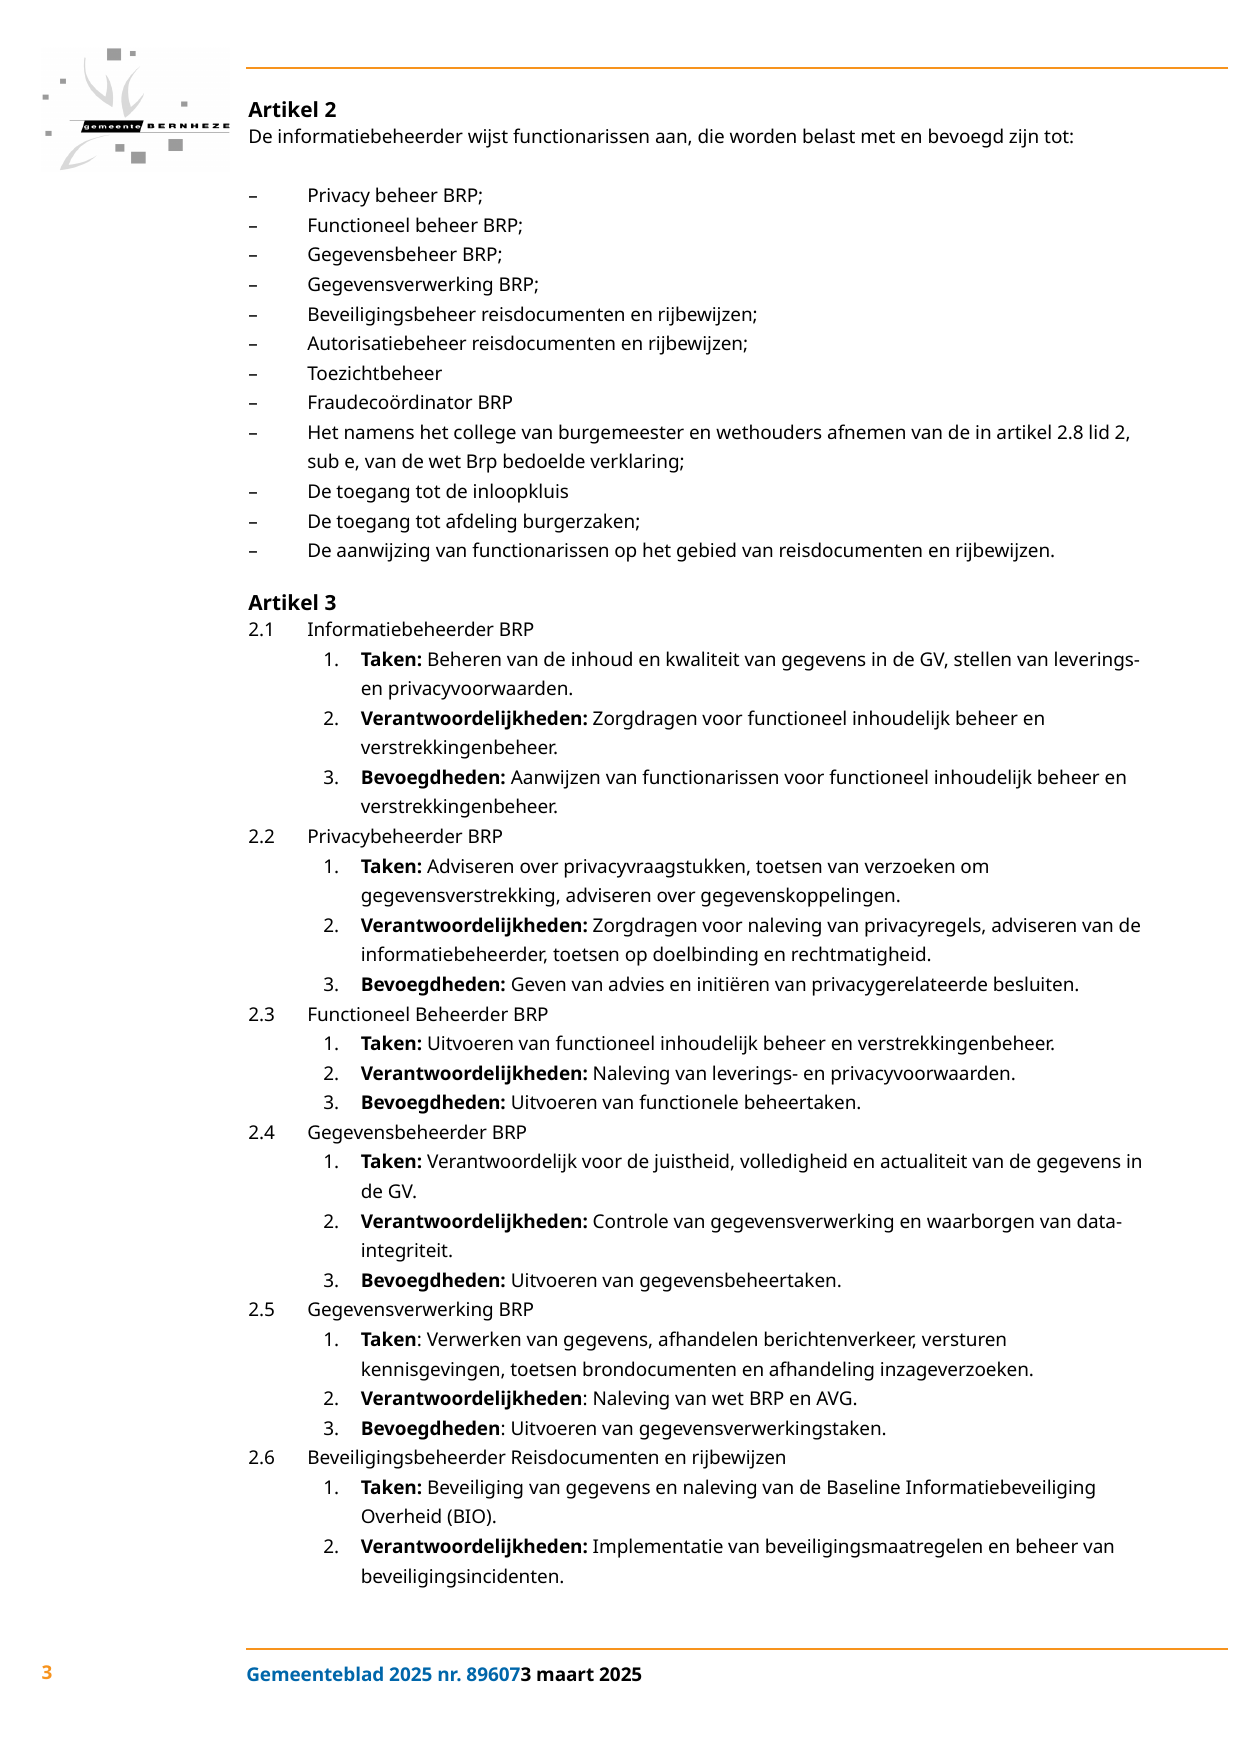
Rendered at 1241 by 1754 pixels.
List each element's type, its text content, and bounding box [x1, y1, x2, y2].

list Fraudecoördinator BRP [248, 389, 1152, 415]
list Taken: Adviseren over privacyvraagstukken, toetsen van verzoeken om gegevensverstrekking, adviseren over gegevenskoppelingen. [323, 853, 1152, 908]
list Verantwoordelijkheden: Controle van gegevensverwerking en waarborgen van data-integriteit. [323, 1208, 1152, 1263]
list De aanwijzing van functionarissen op het gebied van reisdocumenten en rijbewijzen. [248, 537, 1152, 563]
list Bevoegdheden: Uitvoeren van gegevensbeheertaken. [323, 1267, 1152, 1293]
list Beveiligingsbeheer reisdocumenten en rijbewijzen; [248, 301, 1152, 326]
list Verantwoordelijkheden: Naleving van leverings- en privacyvoorwaarden. [323, 1060, 1152, 1086]
list Verantwoordelijkheden: Zorgdragen voor naleving van privacyregels, adviseren van de informatiebeheerder, toetsen op doelbinding en rechtmatigheid. [323, 912, 1152, 967]
list Beveiligingsbeheerder Reisdocumenten en rijbewijzen [248, 1444, 1152, 1470]
list Taken: Beveiliging van gegevens en naleving van de Baseline Informatiebeveiliging Overheid (BIO). [323, 1474, 1152, 1529]
list Privacy beheer BRP; [248, 182, 1152, 208]
list Privacybeheerder BRP [248, 823, 1152, 849]
list Bevoegdheden: Uitvoeren van functionele beheertaken. [323, 1089, 1152, 1115]
list Functioneel beheer BRP; [248, 212, 1152, 238]
list Autorisatiebeheer reisdocumenten en rijbewijzen; [248, 330, 1152, 356]
list Informatiebeheerder BRP [248, 616, 1152, 642]
list Taken: Beheren van de inhoud en kwaliteit van gegevens in de GV, stellen van leverings- en privacyvoorwaarden. [323, 646, 1152, 701]
list Taken: Verantwoordelijk voor de juistheid, volledigheid en actualiteit van de gegevens in de GV. [323, 1149, 1152, 1204]
list Taken: Uitvoeren van functioneel inhoudelijk beheer en verstrekkingenbeheer. [323, 1030, 1152, 1056]
list De toegang tot de inloopkluis [248, 478, 1152, 504]
list Toezichtbeheer [248, 360, 1152, 386]
list Verantwoordelijkheden: Implementatie van beveiligingsmaatregelen en beheer van beveiligingsincidenten. [323, 1533, 1152, 1589]
text Artikel 3 [248, 588, 1152, 616]
list Gegevensbeheer BRP; [248, 242, 1152, 267]
list Taken: Verwerken van gegevens, afhandelen berichtenverkeer, versturen kennisgevingen, toetsen brondocumenten en afhandeling inzageverzoeken. [323, 1326, 1152, 1382]
list Functioneel Beheerder BRP [248, 1001, 1152, 1027]
list De toegang tot afdeling burgerzaken; [248, 508, 1152, 533]
list Het namens het college van burgemeester en wethouders afnemen van de in artikel 2.8 lid 2, sub e, van de wet Brp bedoelde verklaring; [248, 419, 1152, 474]
text De informatiebeheerder wijst functionarissen aan, die worden belast met en bevoegd zijn tot: [248, 123, 1152, 149]
picture [41, 47, 231, 172]
list Verantwoordelijkheden: Zorgdragen voor functioneel inhoudelijk beheer en verstrekkingenbeheer. [323, 705, 1152, 760]
list Gegevensverwerking BRP; [248, 271, 1152, 297]
list Gegevensbeheerder BRP [248, 1119, 1152, 1145]
list Gegevensverwerking BRP [248, 1297, 1152, 1322]
list Bevoegdheden: Aanwijzen van functionarissen voor functioneel inhoudelijk beheer en verstrekkingenbeheer. [323, 764, 1152, 819]
list Bevoegdheden: Geven van advies en initiëren van privacygerelateerde besluiten. [323, 971, 1152, 997]
list Verantwoordelijkheden: Naleving van wet BRP en AVG. [323, 1385, 1152, 1411]
list Bevoegdheden: Uitvoeren van gegevensverwerkingstaken. [323, 1415, 1152, 1441]
text Artikel 2 [248, 95, 1152, 123]
